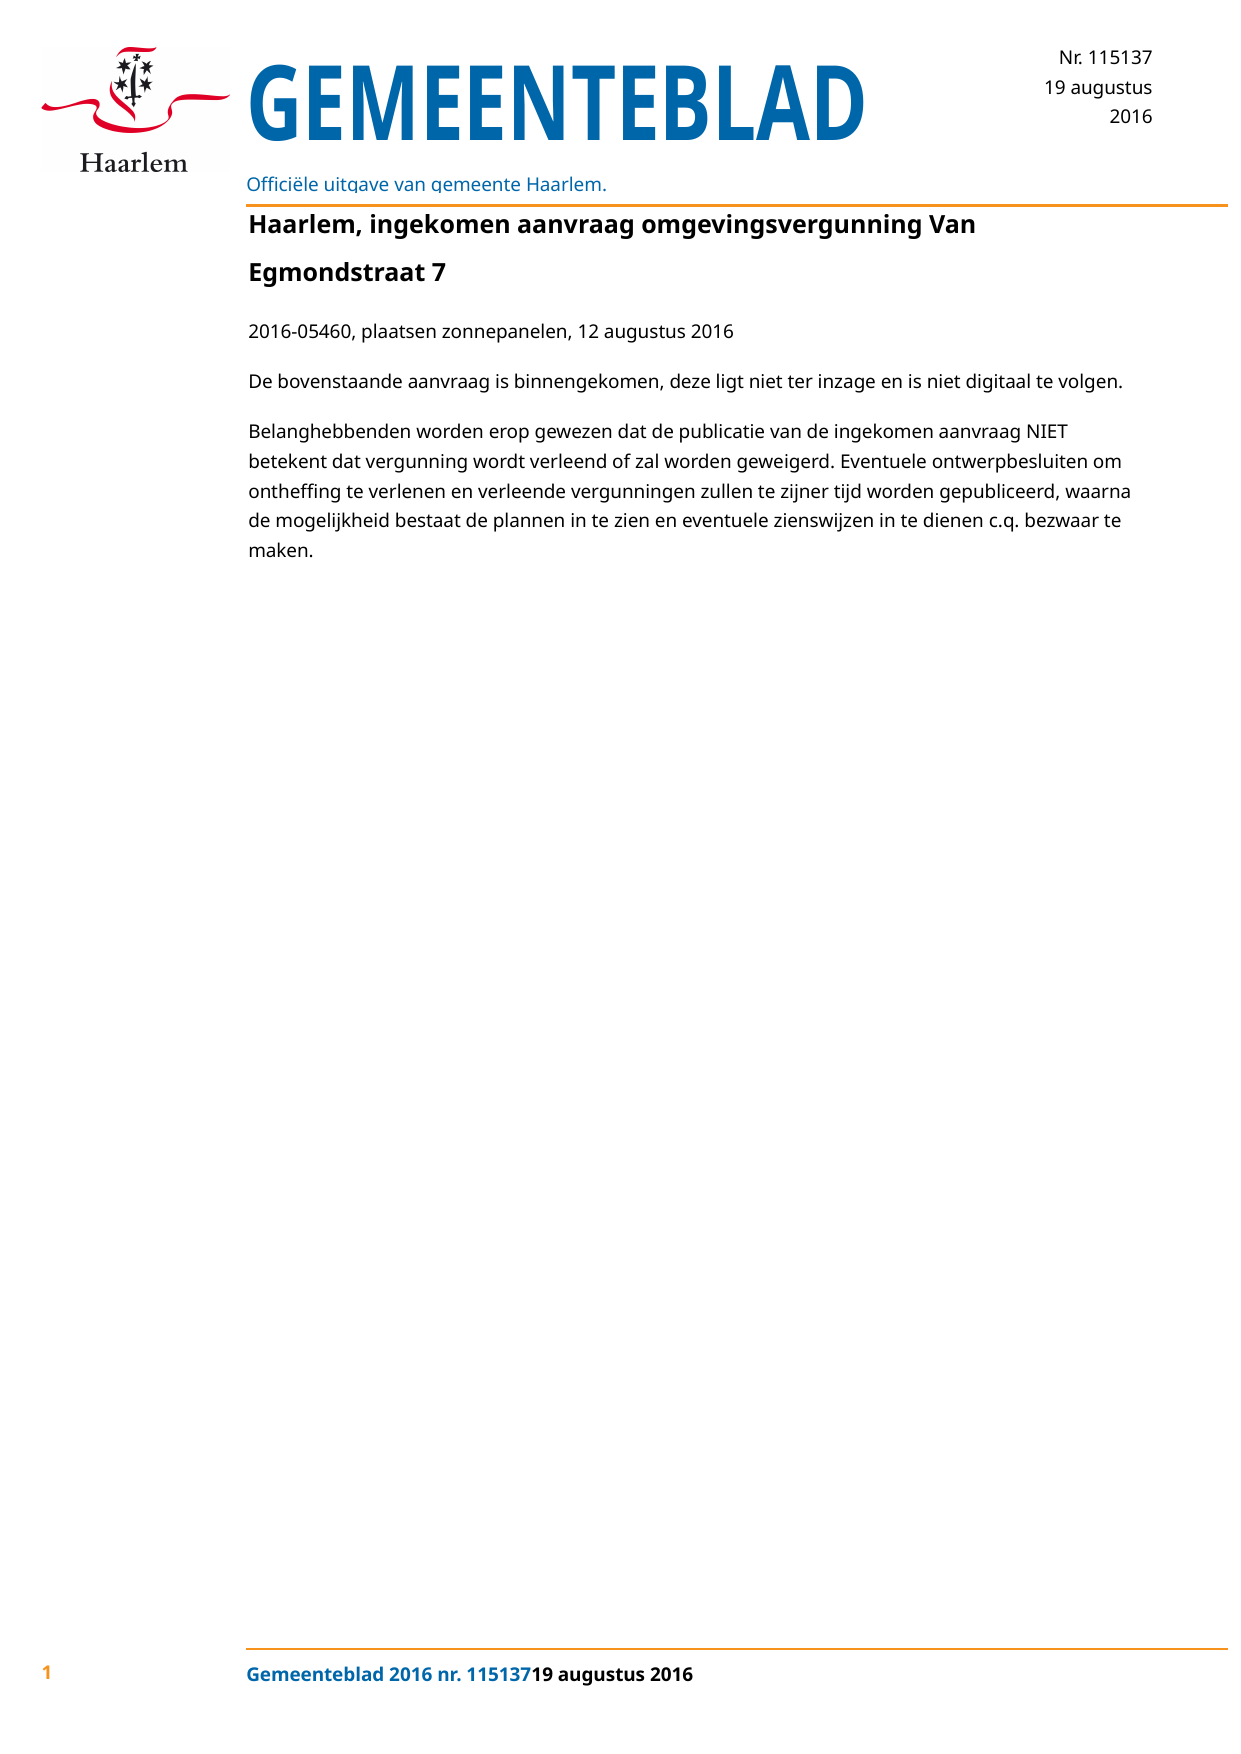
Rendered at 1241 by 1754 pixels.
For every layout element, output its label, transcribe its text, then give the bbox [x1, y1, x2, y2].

text Haarlem, ingekomen aanvraag omgevingsvergunning Van Egmondstraat 7 [248, 207, 1152, 288]
picture [41, 47, 231, 172]
text De bovenstaande aanvraag is binnengekomen, deze ligt niet ter inzage en is niet digitaal te volgen. [248, 368, 1152, 394]
text Belanghebbenden worden erop gewezen dat de publicatie van de ingekomen aanvraag NIET betekent dat vergunning wordt verleend of zal worden geweigerd. Eventuele ontwerpbesluiten om ontheffing te verlenen en verleende vergunningen zullen te zijner tijd worden gepubliceerd, waarna de mogelijkheid bestaat de plannen in te zien en eventuele zienswijzen in te dienen c.q. bezwaar te maken. [248, 419, 1152, 563]
text 2016-05460, plaatsen zonnepanelen, 12 augustus 2016 [248, 318, 1152, 344]
